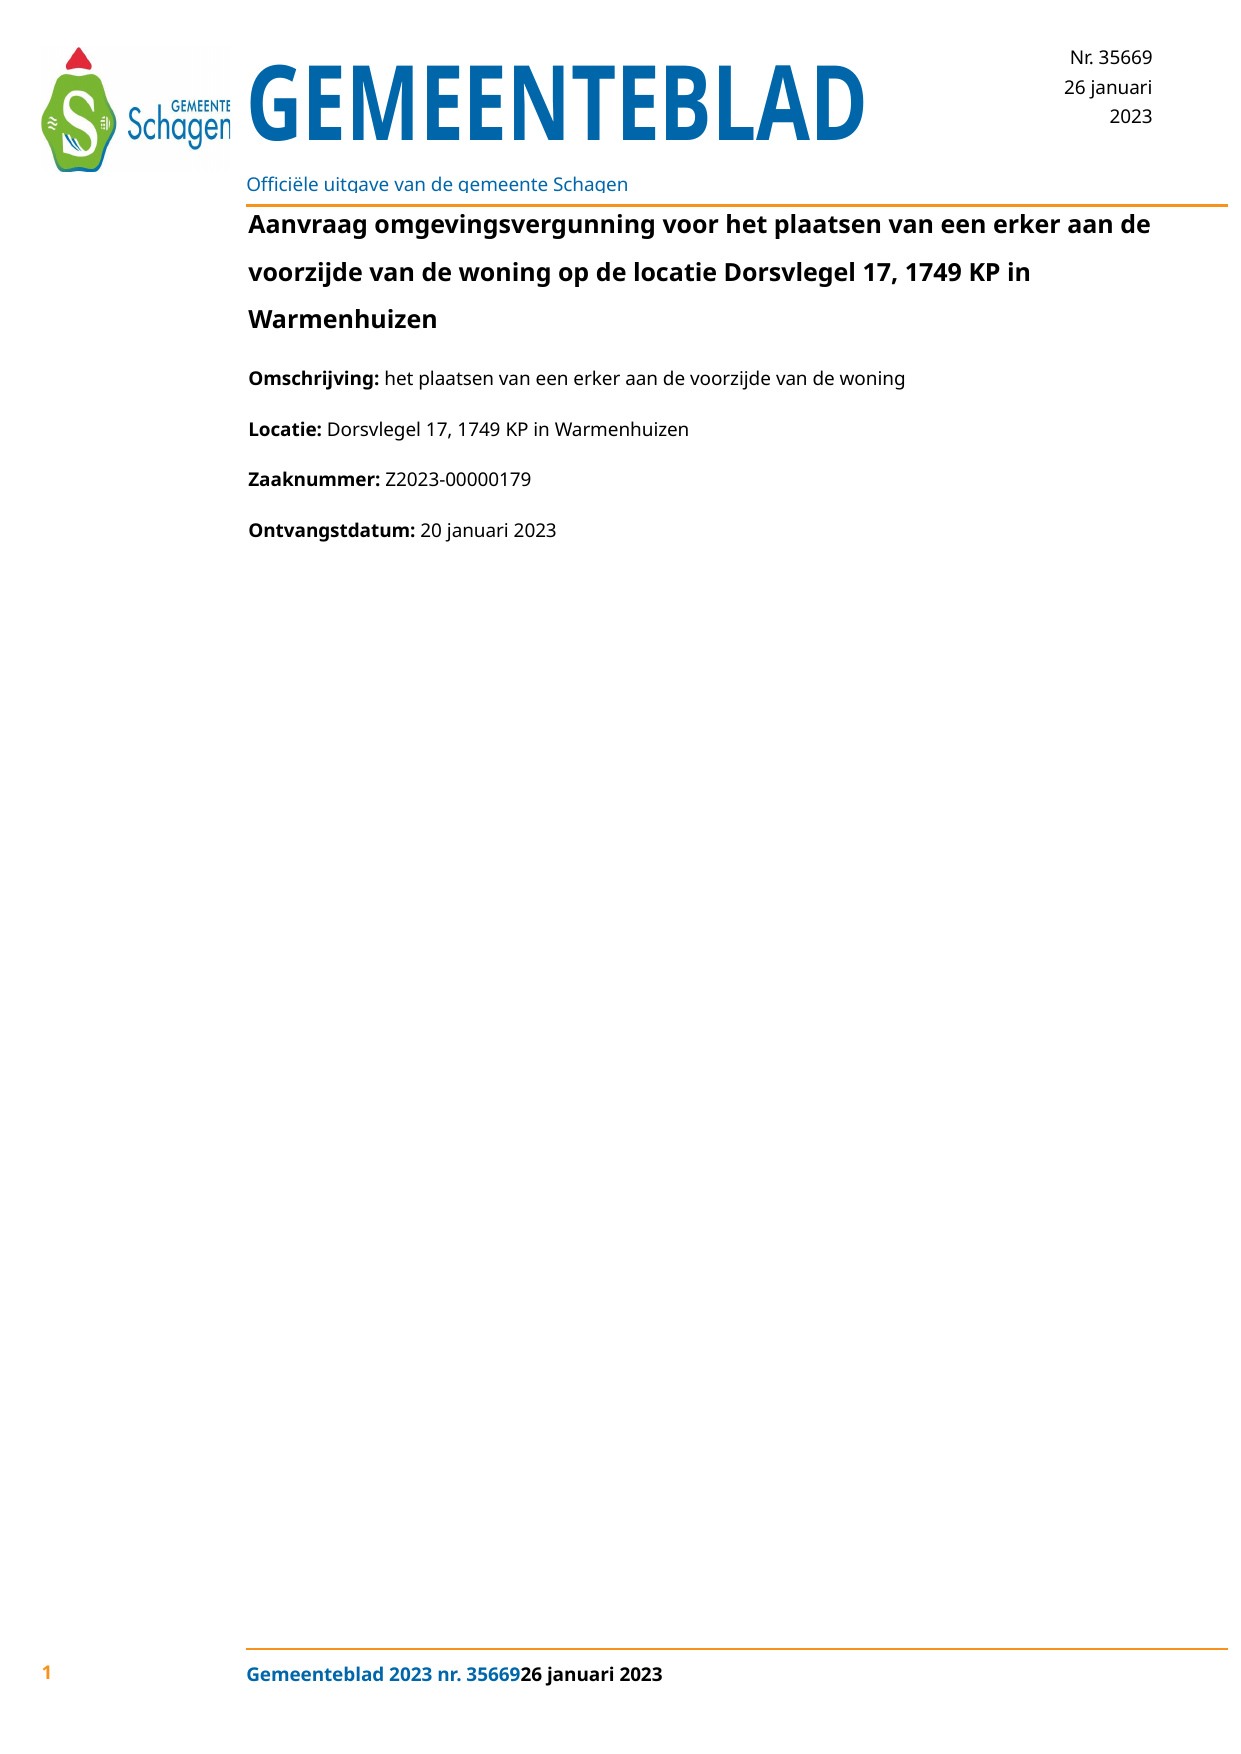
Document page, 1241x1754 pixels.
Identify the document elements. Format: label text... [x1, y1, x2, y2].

picture [41, 47, 231, 172]
text Locatie: Dorsvlegel 17, 1749 KP in Warmenhuizen [248, 416, 1152, 442]
text Aanvraag omgevingsvergunning voor het plaatsen van een erker aan de voorzijde van de woning op de locatie Dorsvlegel 17, 1749 KP in Warmenhuizen [248, 207, 1152, 336]
text Ontvangstdatum: 20 januari 2023 [248, 517, 1152, 542]
text Omschrijving: het plaatsen van een erker aan de voorzijde van de woning [248, 366, 1152, 391]
text Zaaknummer: Z2023-00000179 [248, 466, 1152, 492]
